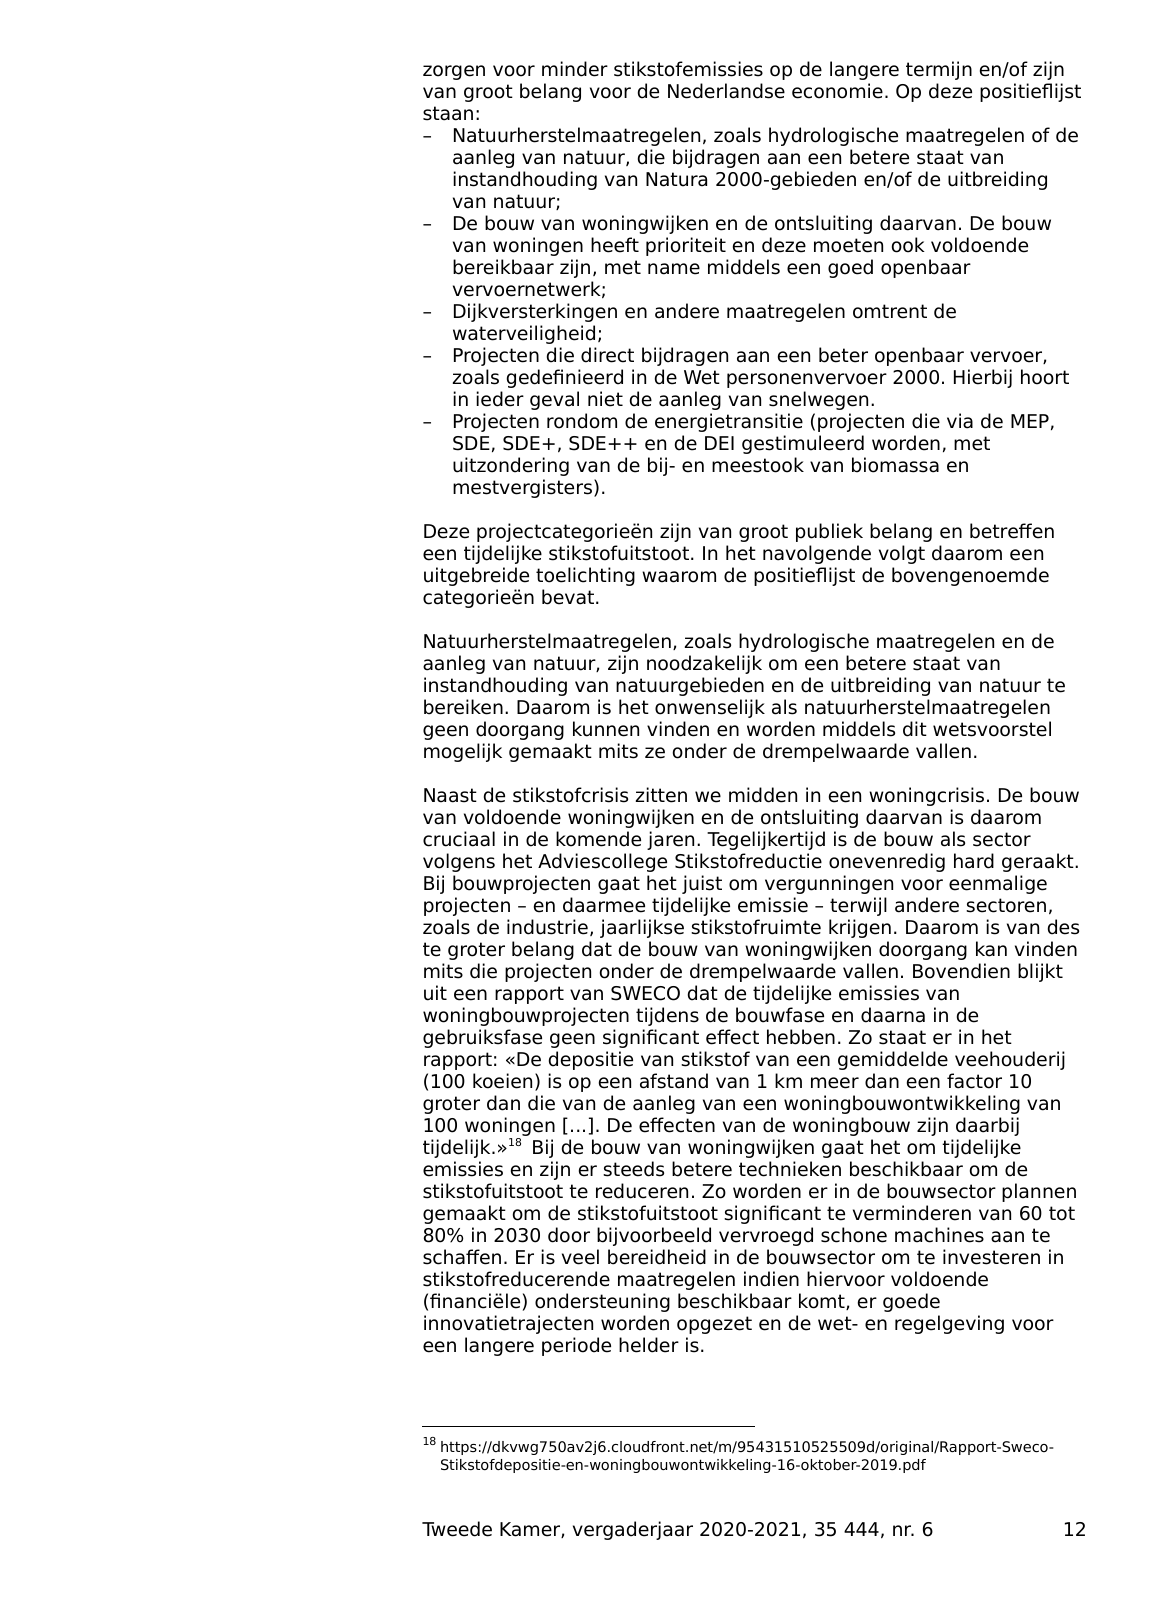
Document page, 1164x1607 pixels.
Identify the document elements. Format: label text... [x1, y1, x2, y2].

text – Projecten die direct bijdragen aan een beter openbaar vervoer, zoals gedefinieerd in de Wet personenvervoer 2000. Hierbij hoort in ieder geval niet de aanleg van snelwegen. [422, 345, 1087, 411]
text – Projecten rondom de energietransitie (projecten die via de MEP, SDE, SDE+, SDE++ en de DEI gestimuleerd worden, met uitzondering van de bij- en meestook van biomassa en mestvergisters). [422, 411, 1087, 499]
text – Dijkversterkingen en andere maatregelen omtrent de waterveiligheid; [422, 301, 1087, 345]
text – Natuurherstelmaatregelen, zoals hydrologische maatregelen of de aanleg van natuur, die bijdragen aan een betere staat van instandhouding van Natura 2000-gebieden en/of de uitbreiding van natuur; [422, 125, 1087, 213]
text Naast de stikstofcrisis zitten we midden in een woningcrisis. De bouw van voldoende woningwijken en de ontsluiting daarvan is daarom cruciaal in de komende jaren. Tegelijkertijd is de bouw als sector volgens het Adviescollege Stikstofreductie onevenredig hard geraakt. Bij bouwprojecten gaat het juist om vergunningen voor eenmalige projecten – en daarmee tijdelijke emissie – terwijl andere sectoren, zoals de industrie, jaarlijkse stikstofruimte krijgen. Daarom is van des te groter belang dat de bouw van woningwijken doorgang kan vinden mits die projecten onder de drempelwaarde vallen. Bovendien blijkt uit een rapport van SWECO dat de tijdelijke emissies van woningbouwprojecten tijdens de bouwfase en daarna in de gebruiksfase geen significant effect hebben. Zo staat er in het rapport: «De depositie van stikstof van een gemiddelde veehouderij (100 koeien) is op een afstand van 1 km meer dan een factor 10 groter dan die van de aanleg van een woningbouwontwikkeling van 100 woningen [...]. De effecten van de woningbouw zijn daarbij tijdelijk.» Bij de bouw van woningwijken gaat het om tijdelijke emissies en zijn er steeds betere technieken beschikbaar om de stikstofuitstoot te reduceren. Zo worden er in de bouwsector plannen gemaakt om de stikstofuitstoot significant te verminderen van 60 tot 80% in 2030 door bijvoorbeeld vervroegd schone machines aan te schaffen. Er is veel bereidheid in de bouwsector om te investeren in stikstofreducerende maatregelen indien hiervoor voldoende (financiële) ondersteuning beschikbaar komt, er goede innovatietrajecten worden opgezet en de wet- en regelgeving voor een langere periode helder is. [422, 785, 1087, 1356]
text – De bouw van woningwijken en de ontsluiting daarvan. De bouw van woningen heeft prioriteit en deze moeten ook voldoende bereikbaar zijn, met name middels een goed openbaar vervoernetwerk; [422, 213, 1087, 301]
text Deze projectcategorieën zijn van groot publiek belang en betreffen een tijdelijke stikstofuitstoot. In het navolgende volgt daarom een uitgebreide toelichting waarom de positieflijst de bovengenoemde categorieën bevat. [422, 521, 1087, 609]
text zorgen voor minder stikstofemissies op de langere termijn en/of zijn van groot belang voor de Nederlandse economie. Op deze positieflijst staan: [422, 59, 1087, 125]
text https://dkvwg750av2j6.cloudfront.net/m/95431510525509d/original/Rapport-Sweco-Stikstofdepositie-en-woningbouwontwikkeling-16-oktober-2019.pdf [422, 1435, 1087, 1474]
text Natuurherstelmaatregelen, zoals hydrologische maatregelen en de aanleg van natuur, zijn noodzakelijk om een betere staat van instandhouding van natuurgebieden en de uitbreiding van natuur te bereiken. Daarom is het onwenselijk als natuurherstelmaatregelen geen doorgang kunnen vinden en worden middels dit wetsvoorstel mogelijk gemaakt mits ze onder de drempelwaarde vallen. [422, 631, 1087, 763]
